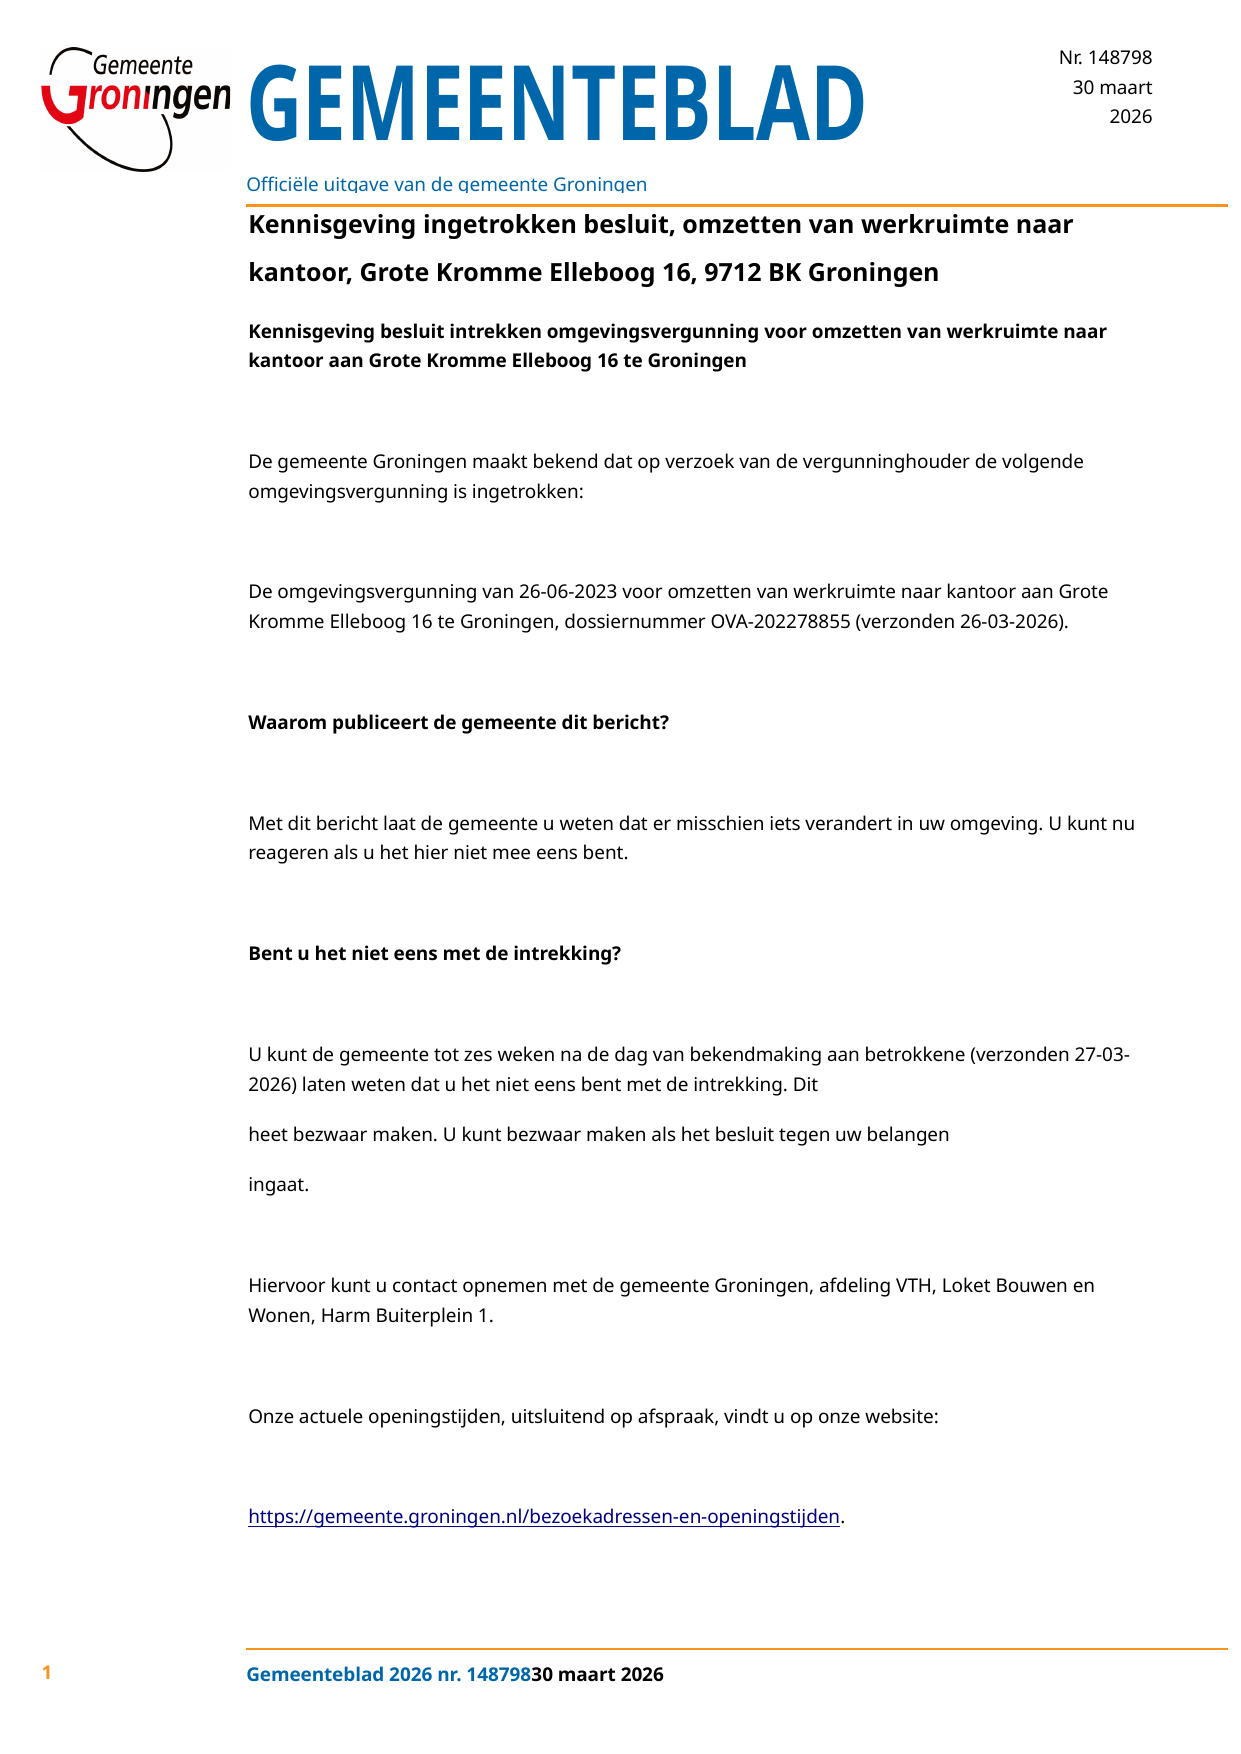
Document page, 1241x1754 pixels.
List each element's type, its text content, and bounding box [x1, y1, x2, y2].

text https://gemeente.groningen.nl/bezoekadressen-en-openingstijden. [248, 1504, 1152, 1529]
text De gemeente Groningen maakt bekend dat op verzoek van de vergunninghouder de volgende omgevingsvergunning is ingetrokken: [248, 448, 1152, 504]
text Bent u het niet eens met de intrekking? [248, 940, 1152, 966]
text ingaat. [248, 1172, 1152, 1197]
text Hiervoor kunt u contact opnemen met de gemeente Groningen, afdeling VTH, Loket Bouwen en Wonen, Harm Buiterplein 1. [248, 1272, 1152, 1328]
text U kunt de gemeente tot zes weken na de dag van bekendmaking aan betrokkene (verzonden 27-03-2026) laten weten dat u het niet eens bent met de intrekking. Dit [248, 1041, 1152, 1097]
text Waarom publiceert de gemeente dit bericht? [248, 709, 1152, 735]
text Met dit bericht laat de gemeente u weten dat er misschien iets verandert in uw omgeving. U kunt nu reageren als u het hier niet mee eens bent. [248, 810, 1152, 865]
text De omgevingsvergunning van 26-06-2023 voor omzetten van werkruimte naar kantoor aan Grote Kromme Elleboog 16 te Groningen, dossiernummer OVA-202278855 (verzonden 26-03-2026). [248, 579, 1152, 634]
text heet bezwaar maken. U kunt bezwaar maken als het besluit tegen uw belangen [248, 1121, 1152, 1147]
text Kennisgeving besluit intrekken omgevingsvergunning voor omzetten van werkruimte naar kantoor aan Grote Kromme Elleboog 16 te Groningen [248, 318, 1152, 373]
text Kennisgeving ingetrokken besluit, omzetten van werkruimte naar kantoor, Grote Kromme Elleboog 16, 9712 BK Groningen [248, 207, 1152, 288]
text Onze actuele openingstijden, uitsluitend op afspraak, vindt u op onze website: [248, 1403, 1152, 1429]
picture [41, 47, 231, 172]
